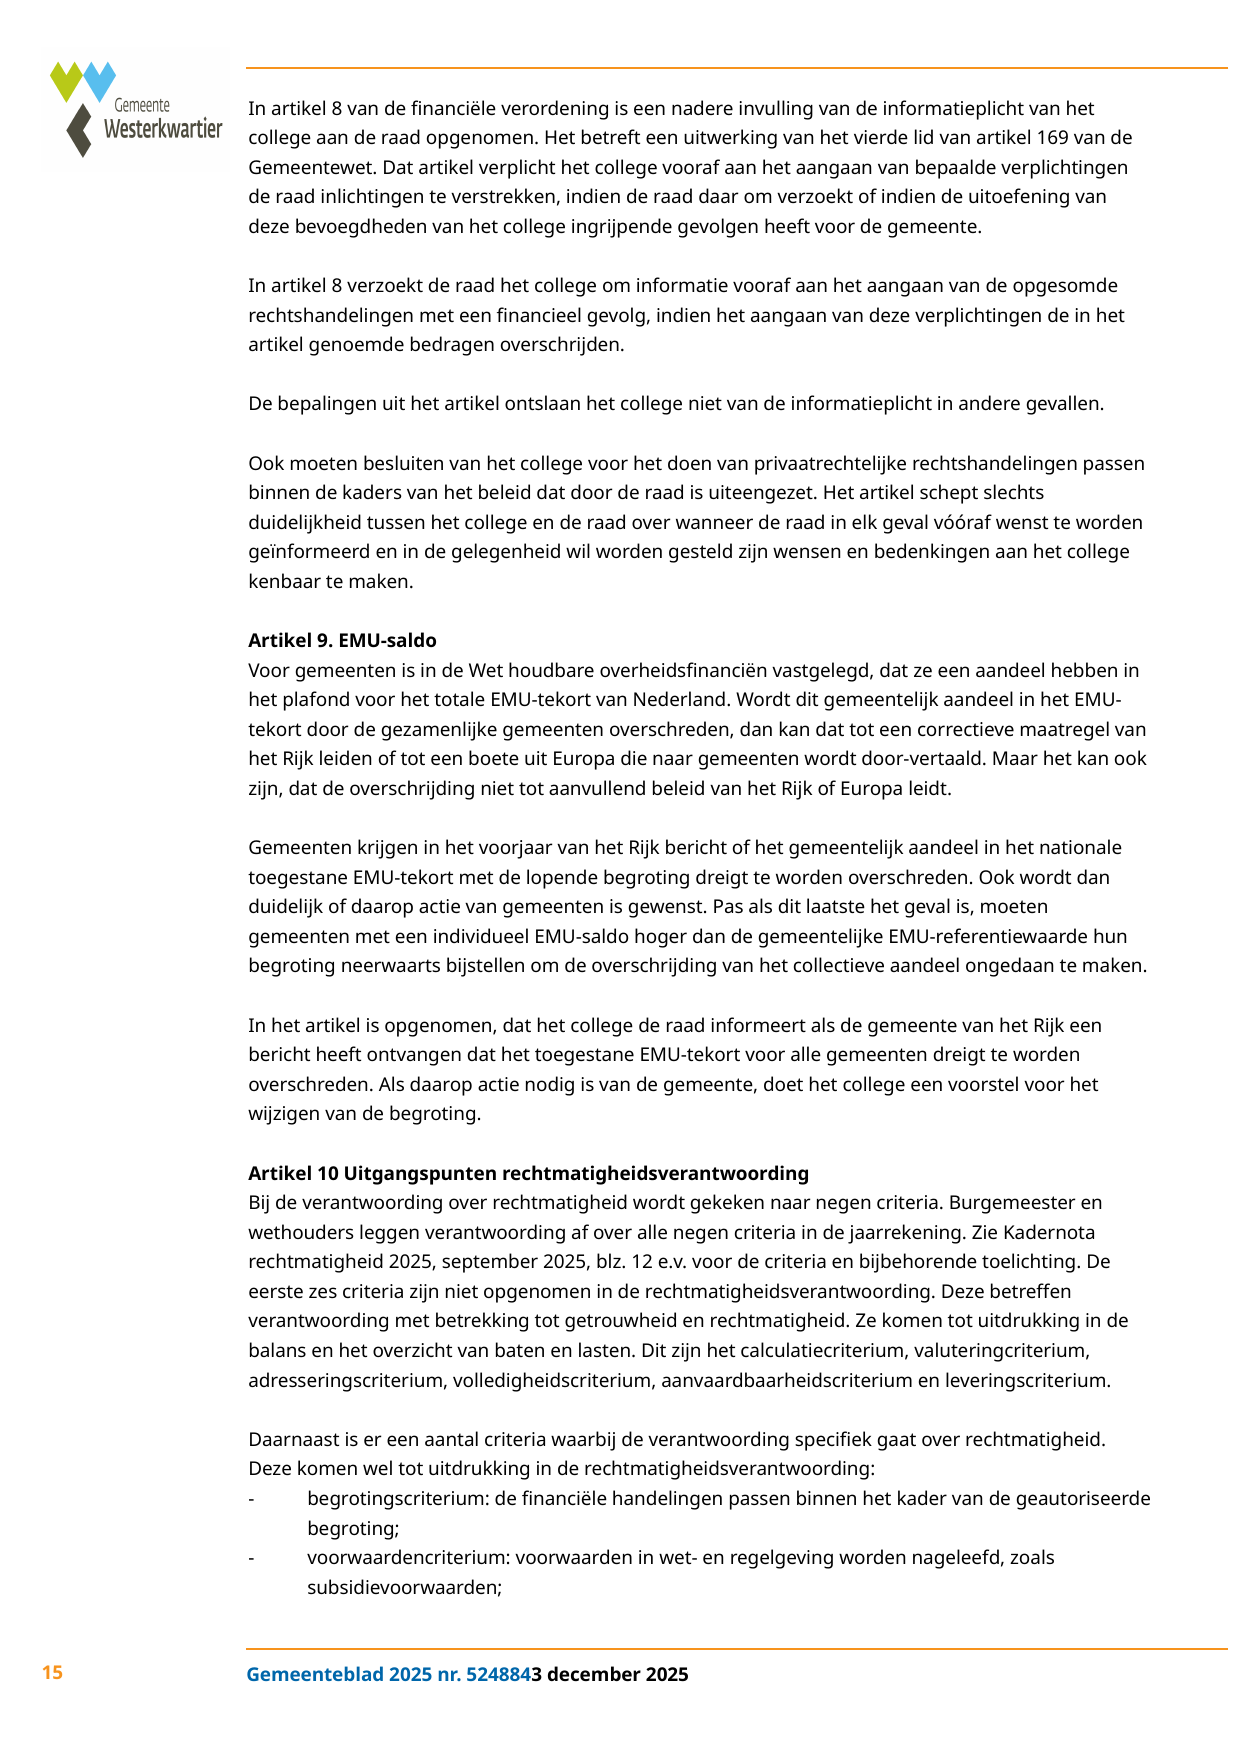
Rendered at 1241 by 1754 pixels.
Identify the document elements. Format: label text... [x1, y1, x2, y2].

text Ook moeten besluiten van het college voor het doen van privaatrechtelijke rechtshandelingen passen binnen de kaders van het beleid dat door de raad is uiteengezet. Het artikel schept slechts duidelijkheid tussen het college en de raad over wanneer de raad in elk geval vóóraf wenst te worden geïnformeerd en in de gelegenheid wil worden gesteld zijn wensen en bedenkingen aan het college kenbaar te maken. [248, 450, 1152, 594]
text Daarnaast is er een aantal criteria waarbij de verantwoording specifiek gaat over rechtmatigheid. Deze komen wel tot uitdrukking in de rechtmatigheidsverantwoording: [248, 1426, 1152, 1481]
text De bepalingen uit het artikel ontslaan het college niet van de informatieplicht in andere gevallen. [248, 391, 1152, 416]
picture [41, 47, 231, 172]
list begrotingscriterium: de financiële handelingen passen binnen het kader van de geautoriseerde begroting; [248, 1485, 1152, 1541]
text In artikel 8 verzoekt de raad het college om informatie vooraf aan het aangaan van de opgesomde rechtshandelingen met een financieel gevolg, indien het aangaan van deze verplichtingen de in het artikel genoemde bedragen overschrijden. [248, 272, 1152, 357]
text Voor gemeenten is in de Wet houdbare overheidsfinanciën vastgelegd, dat ze een aandeel hebben in het plafond voor het totale EMU-tekort van Nederland. Wordt dit gemeentelijk aandeel in het EMU-tekort door de gezamenlijke gemeenten overschreden, dan kan dat tot een correctieve maatregel van het Rijk leiden of tot een boete uit Europa die naar gemeenten wordt door-vertaald. Maar het kan ook zijn, dat de overschrijding niet tot aanvullend beleid van het Rijk of Europa leidt. [248, 657, 1152, 801]
text Gemeenten krijgen in het voorjaar van het Rijk bericht of het gemeentelijk aandeel in het nationale toegestane EMU-tekort met de lopende begroting dreigt te worden overschreden. Ook wordt dan duidelijk of daarop actie van gemeenten is gewenst. Pas als dit laatste het geval is, moeten gemeenten met een individueel EMU-saldo hoger dan de gemeentelijke EMU-referentiewaarde hun begroting neerwaarts bijstellen om de overschrijding van het collectieve aandeel ongedaan te maken. [248, 834, 1152, 978]
text In het artikel is opgenomen, dat het college de raad informeert als de gemeente van het Rijk een bericht heeft ontvangen dat het toegestane EMU-tekort voor alle gemeenten dreigt te worden overschreden. Als daarop actie nodig is van de gemeente, doet het college een voorstel voor het wijzigen van de begroting. [248, 1012, 1152, 1126]
list voorwaardencriterium: voorwaarden in wet- en regelgeving worden nageleefd, zoals subsidievoorwaarden; [248, 1544, 1152, 1600]
text Bij de verantwoording over rechtmatigheid wordt gekeken naar negen criteria. Burgemeester en wethouders leggen verantwoording af over alle negen criteria in de jaarrekening. Zie Kadernota rechtmatigheid 2025, september 2025, blz. 12 e.v. voor de criteria en bijbehorende toelichting. De eerste zes criteria zijn niet opgenomen in de rechtmatigheidsverantwoording. Deze betreffen verantwoording met betrekking tot getrouwheid en rechtmatigheid. Ze komen tot uitdrukking in de balans en het overzicht van baten en lasten. Dit zijn het calculatiecriterium, valuteringcriterium, adresseringscriterium, volledigheidscriterium, aanvaardbaarheidscriterium en leveringscriterium. [248, 1189, 1152, 1393]
text Artikel 10 Uitgangspunten rechtmatigheidsverantwoording [248, 1160, 1152, 1186]
text In artikel 8 van de financiële verordening is een nadere invulling van de informatieplicht van het college aan de raad opgenomen. Het betreft een uitwerking van het vierde lid van artikel 169 van de Gemeentewet. Dat artikel verplicht het college vooraf aan het aangaan van bepaalde verplichtingen de raad inlichtingen te verstrekken, indien de raad daar om verzoekt of indien de uitoefening van deze bevoegdheden van het college ingrijpende gevolgen heeft voor de gemeente. [248, 95, 1152, 239]
text Artikel 9. EMU-saldo [248, 627, 1152, 653]
